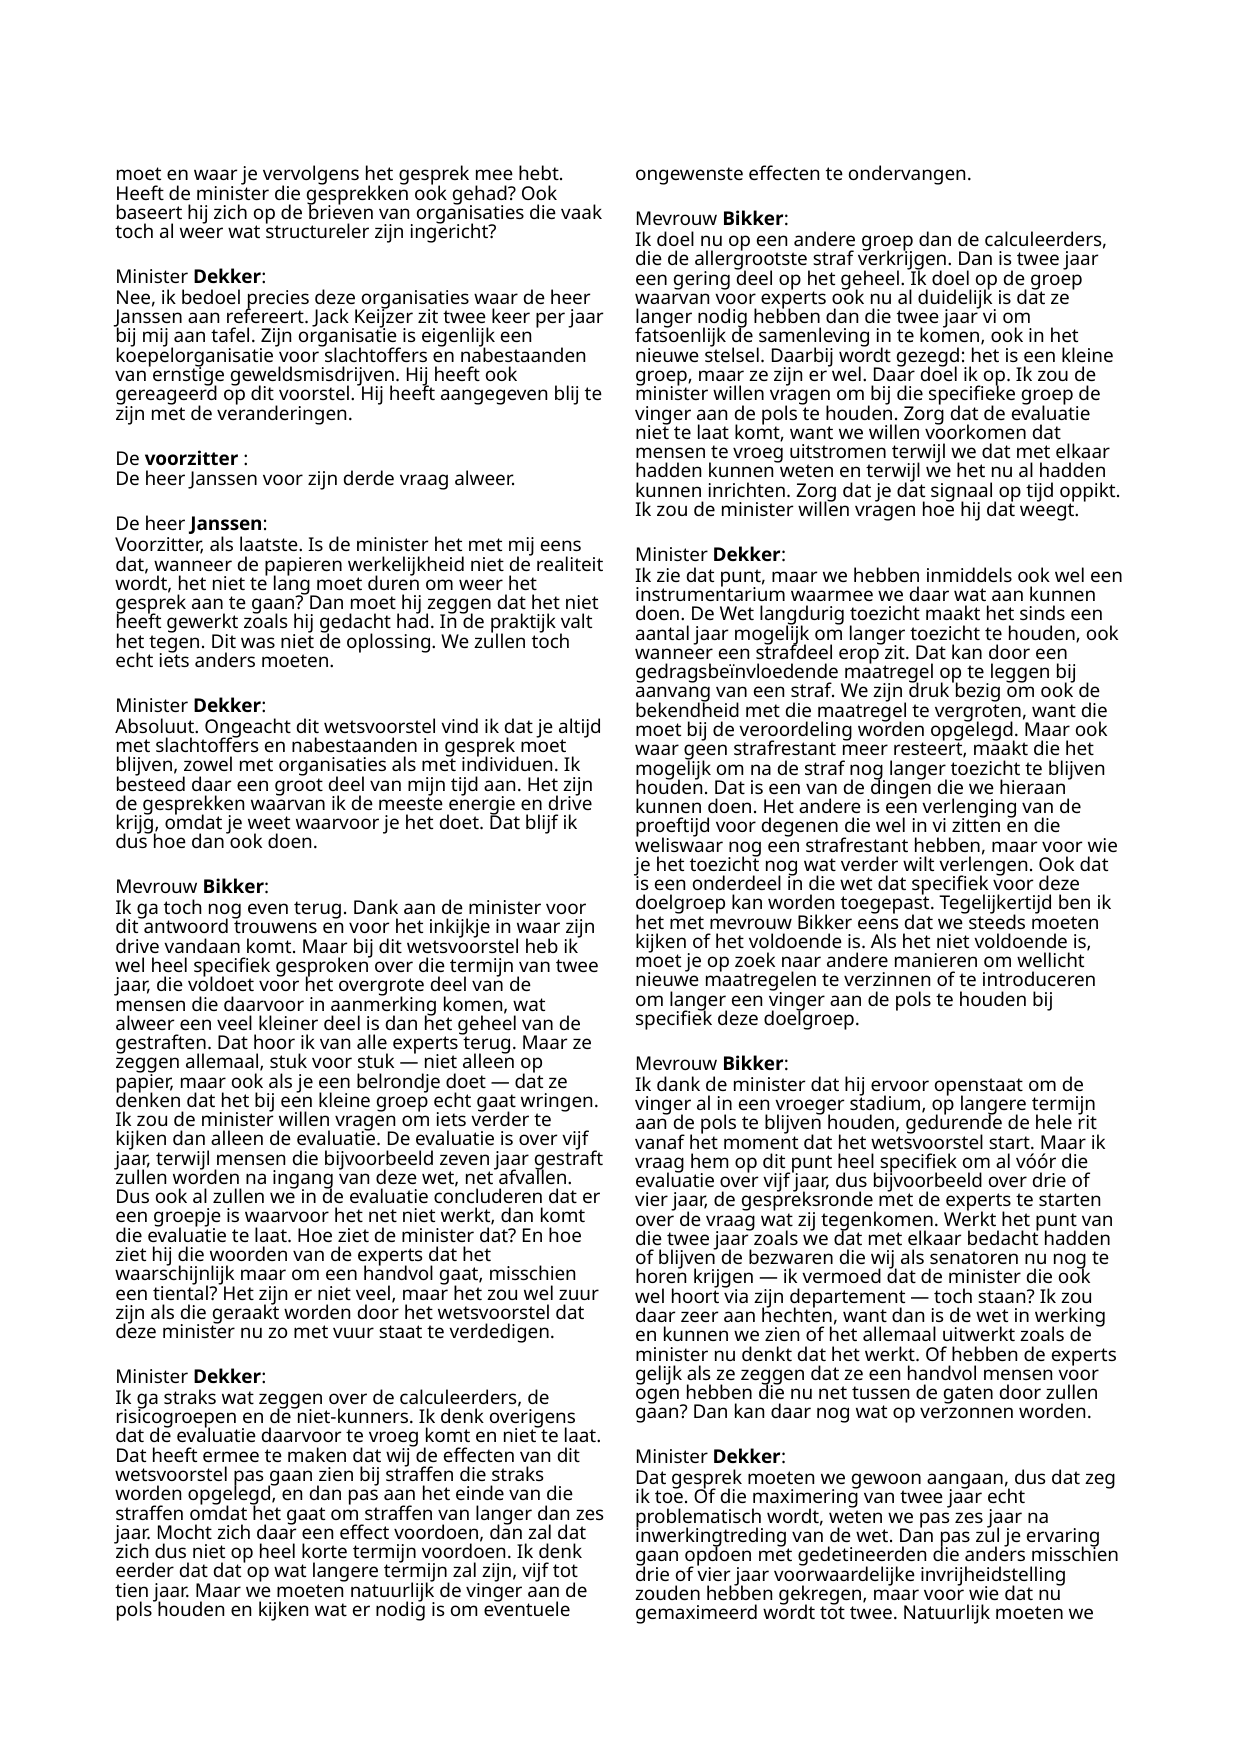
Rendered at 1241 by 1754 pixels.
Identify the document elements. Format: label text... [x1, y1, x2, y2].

text Voorzitter, als laatste. Is de minister het met mij eens dat, wanneer de papieren werkelijkheid niet de realiteit wordt, het niet te lang moet duren om weer het gesprek aan te gaan? Dan moet hij zeggen dat het niet heeft gewerkt zoals hij gedacht had. In de praktijk valt het tegen. Dit was niet de oplossing. We zullen toch echt iets anders moeten. [115, 536, 605, 671]
text De voorzitter : [115, 445, 605, 470]
text Minister Dekker: [115, 692, 605, 718]
text ongewenste effecten te ondervangen. [635, 165, 1125, 184]
text Dat gesprek moeten we gewoon aangaan, dus dat zeg ik toe. Of die maximering van twee jaar echt problematisch wordt, weten we pas zes jaar na inwerkingtreding van de wet. Dan pas zul je ervaring gaan opdoen met gedetineerden die anders misschien drie of vier jaar voorwaardelijke invrijheidstelling zouden hebben gekregen, maar voor wie dat nu gemaximeerd wordt tot twee. Natuurlijk moeten we [635, 1469, 1125, 1623]
text Absoluut. Ongeacht dit wetsvoorstel vind ik dat je altijd met slachtoffers en nabestaanden in gesprek moet blijven, zowel met organisaties als met individuen. Ik besteed daar een groot deel van mijn tijd aan. Het zijn de gesprekken waarvan ik de meeste energie en drive krijg, omdat je weet waarvoor je het doet. Dat blijf ik dus hoe dan ook doen. [115, 718, 605, 853]
text Mevrouw Bikker: [635, 205, 1125, 231]
text Minister Dekker: [635, 1443, 1125, 1469]
text Minister Dekker: [115, 263, 605, 289]
text Ik ga toch nog even terug. Dank aan de minister voor dit antwoord trouwens en voor het inkijkje in waar zijn drive vandaan komt. Maar bij dit wetsvoorstel heb ik wel heel specifiek gesproken over die termijn van twee jaar, die voldoet voor het overgrote deel van de mensen die daarvoor in aanmerking komen, wat alweer een veel kleiner deel is dan het geheel van de gestraften. Dat hoor ik van alle experts terug. Maar ze zeggen allemaal, stuk voor stuk — niet alleen op papier, maar ook als je een belrondje doet — dat ze denken dat het bij een kleine groep echt gaat wringen. Ik zou de minister willen vragen om iets verder te kijken dan alleen de evaluatie. De evaluatie is over vijf jaar, terwijl mensen die bijvoorbeeld zeven jaar gestraft zullen worden na ingang van deze wet, net afvallen. Dus ook al zullen we in de evaluatie concluderen dat er een groepje is waarvoor het net niet werkt, dan komt die evaluatie te laat. Hoe ziet de minister dat? En hoe ziet hij die woorden van de experts dat het waarschijnlijk maar om een handvol gaat, misschien een tiental? Het zijn er niet veel, maar het zou wel zuur zijn als die geraakt worden door het wetsvoorstel dat deze minister nu zo met vuur staat te verdedigen. [115, 899, 605, 1342]
text moet en waar je vervolgens het gesprek mee hebt. Heeft de minister die gesprekken ook gehad? Ook baseert hij zich op de brieven van organisaties die vaak toch al weer wat structureler zijn ingericht? [115, 165, 605, 242]
text De heer Janssen voor zijn derde vraag alweer. [115, 470, 605, 490]
text Minister Dekker: [115, 1363, 605, 1389]
text Nee, ik bedoel precies deze organisaties waar de heer Janssen aan refereert. Jack Keijzer zit twee keer per jaar bij mij aan tafel. Zijn organisatie is eigenlijk een koepelorganisatie voor slachtoffers en nabestaanden van ernstige geweldsmisdrijven. Hij heeft ook gereageerd op dit voorstel. Hij heeft aangegeven blij te zijn met de veranderingen. [115, 289, 605, 424]
text Mevrouw Bikker: [635, 1050, 1125, 1076]
text Ik ga straks wat zeggen over de calculeerders, de risicogroepen en de niet-kunners. Ik denk overigens dat de evaluatie daarvoor te vroeg komt en niet te laat. Dat heeft ermee te maken dat wij de effecten van dit wetsvoorstel pas gaan zien bij straffen die straks worden opgelegd, en dan pas aan het einde van die straffen omdat het gaat om straffen van langer dan zes jaar. Mocht zich daar een effect voordoen, dan zal dat zich dus niet op heel korte termijn voordoen. Ik denk eerder dat dat op wat langere termijn zal zijn, vijf tot tien jaar. Maar we moeten natuurlijk de vinger aan de pols houden en kijken wat er nodig is om eventuele [115, 1389, 605, 1620]
text De heer Janssen: [115, 511, 605, 536]
text Ik dank de minister dat hij ervoor openstaat om de vinger al in een vroeger stadium, op langere termijn aan de pols te blijven houden, gedurende de hele rit vanaf het moment dat het wetsvoorstel start. Maar ik vraag hem op dit punt heel specifiek om al vóór die evaluatie over vijf jaar, dus bijvoorbeeld over drie of vier jaar, de gespreksronde met de experts te starten over de vraag wat zij tegenkomen. Werkt het punt van die twee jaar zoals we dat met elkaar bedacht hadden of blijven de bezwaren die wij als senatoren nu nog te horen krijgen — ik vermoed dat de minister die ook wel hoort via zijn departement — toch staan? Ik zou daar zeer aan hechten, want dan is de wet in werking en kunnen we zien of het allemaal uitwerkt zoals de minister nu denkt dat het werkt. Of hebben de experts gelijk als ze zeggen dat ze een handvol mensen voor ogen hebben die nu net tussen de gaten door zullen gaan? Dan kan daar nog wat op verzonnen worden. [635, 1076, 1125, 1423]
text Ik zie dat punt, maar we hebben inmiddels ook wel een instrumentarium waarmee we daar wat aan kunnen doen. De Wet langdurig toezicht maakt het sinds een aantal jaar mogelijk om langer toezicht te houden, ook wanneer een strafdeel erop zit. Dat kan door een gedragsbeïnvloedende maatregel op te leggen bij aanvang van een straf. We zijn druk bezig om ook de bekendheid met die maatregel te vergroten, want die moet bij de veroordeling worden opgelegd. Maar ook waar geen strafrestant meer resteert, maakt die het mogelijk om na de straf nog langer toezicht te blijven houden. Dat is een van de dingen die we hieraan kunnen doen. Het andere is een verlenging van de proeftijd voor degenen die wel in vi zitten en die weliswaar nog een strafrestant hebben, maar voor wie je het toezicht nog wat verder wilt verlengen. Ook dat is een onderdeel in die wet dat specifiek voor deze doelgroep kan worden toegepast. Tegelijkertijd ben ik het met mevrouw Bikker eens dat we steeds moeten kijken of het voldoende is. Als het niet voldoende is, moet je op zoek naar andere manieren om wellicht nieuwe maatregelen te verzinnen of te introduceren om langer een vinger aan de pols te houden bij specifiek deze doelgroep. [635, 567, 1125, 1029]
text Ik doel nu op een andere groep dan de calculeerders, die de allergrootste straf verkrijgen. Dan is twee jaar een gering deel op het geheel. Ik doel op de groep waarvan voor experts ook nu al duidelijk is dat ze langer nodig hebben dan die twee jaar vi om fatsoenlijk de samenleving in te komen, ook in het nieuwe stelsel. Daarbij wordt gezegd: het is een kleine groep, maar ze zijn er wel. Daar doel ik op. Ik zou de minister willen vragen om bij die specifieke groep de vinger aan de pols te houden. Zorg dat de evaluatie niet te laat komt, want we willen voorkomen dat mensen te vroeg uitstromen terwijl we dat met elkaar hadden kunnen weten en terwijl we het nu al hadden kunnen inrichten. Zorg dat je dat signaal op tijd oppikt. Ik zou de minister willen vragen hoe hij dat weegt. [635, 231, 1125, 520]
text Minister Dekker: [635, 541, 1125, 567]
text Mevrouw Bikker: [115, 873, 605, 899]
